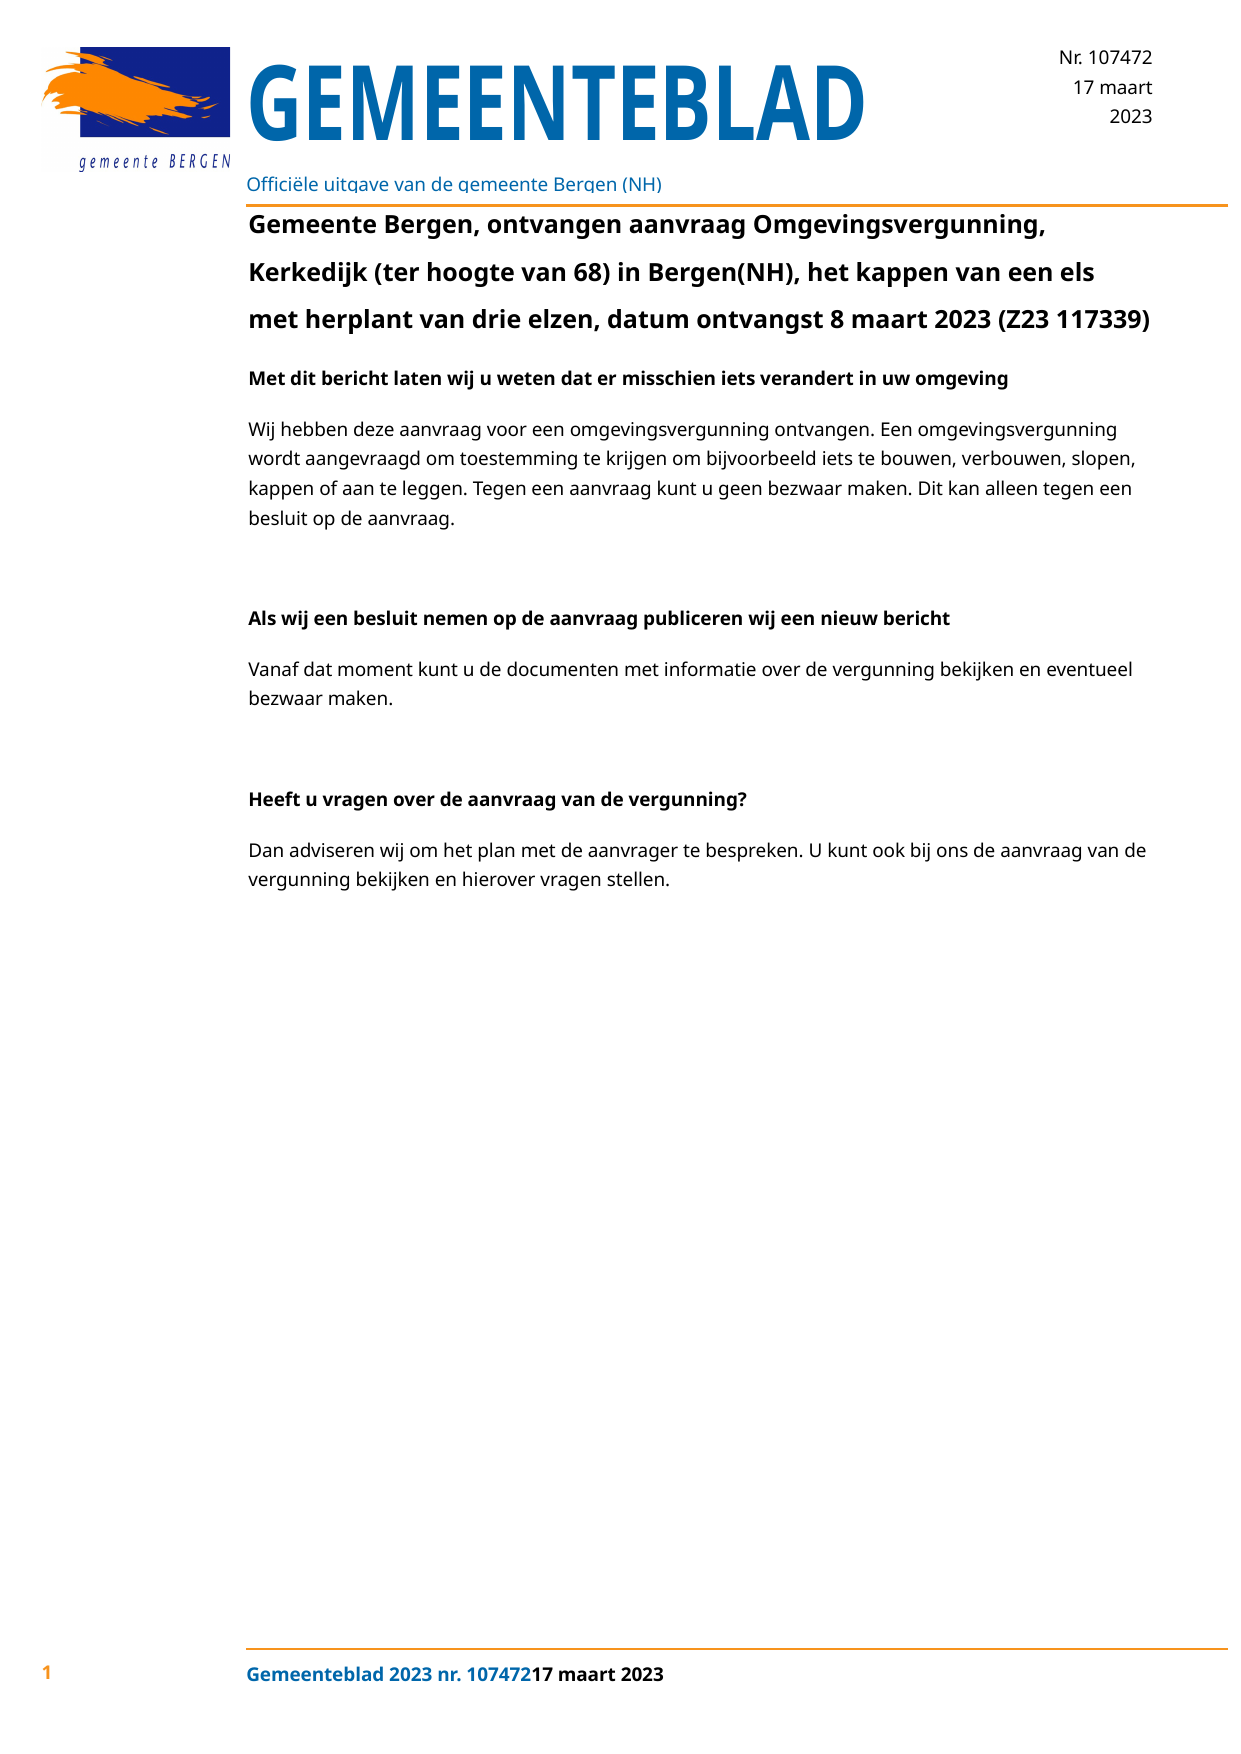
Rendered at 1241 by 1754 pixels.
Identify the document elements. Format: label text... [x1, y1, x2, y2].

text Heeft u vragen over de aanvraag van de vergunning? [248, 786, 1152, 812]
picture [41, 47, 231, 172]
text Als wij een besluit nemen op de aanvraag publiceren wij een nieuw bericht [248, 606, 1152, 631]
text Wij hebben deze aanvraag voor een omgevingsvergunning ontvangen. Een omgevingsvergunning wordt aangevraagd om toestemming te krijgen om bijvoorbeeld iets te bouwen, verbouwen, slopen, kappen of aan te leggen. Tegen een aanvraag kunt u geen bezwaar maken. Dit kan alleen tegen een besluit op de aanvraag. [248, 416, 1152, 530]
text Dan adviseren wij om het plan met de aanvrager te bespreken. U kunt ook bij ons de aanvraag van de vergunning bekijken en hierover vragen stellen. [248, 837, 1152, 892]
text Met dit bericht laten wij u weten dat er misschien iets verandert in uw omgeving [248, 366, 1152, 391]
text Gemeente Bergen, ontvangen aanvraag Omgevingsvergunning, Kerkedijk (ter hoogte van 68) in Bergen(NH), het kappen van een els met herplant van drie elzen, datum ontvangst 8 maart 2023 (Z23 117339) [248, 207, 1152, 336]
text Vanaf dat moment kunt u de documenten met informatie over de vergunning bekijken en eventueel bezwaar maken. [248, 656, 1152, 711]
